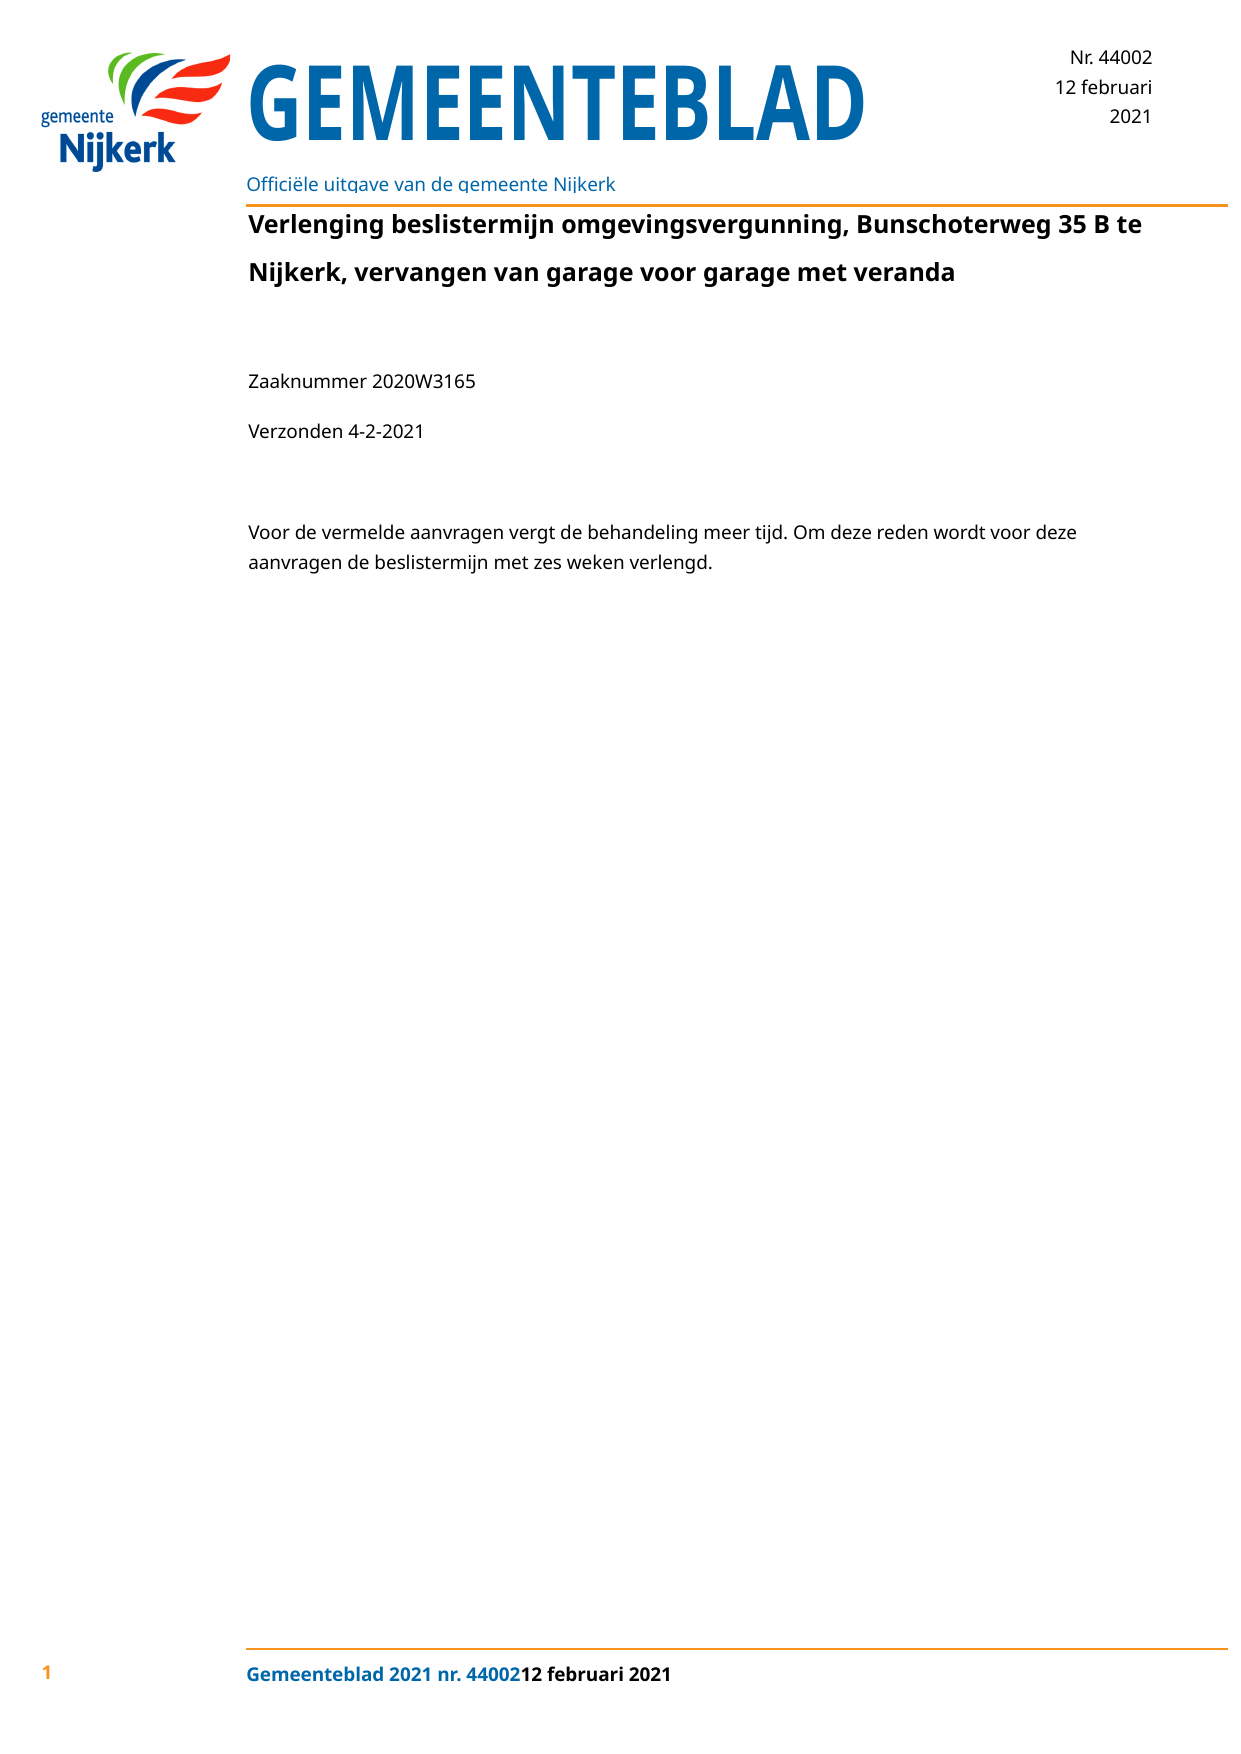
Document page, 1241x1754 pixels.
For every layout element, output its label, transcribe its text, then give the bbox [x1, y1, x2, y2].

text Verlenging beslistermijn omgevingsvergunning, Bunschoterweg 35 B te Nijkerk, vervangen van garage voor garage met veranda [248, 207, 1152, 288]
text Zaaknummer 2020W3165 [248, 368, 1152, 394]
text Voor de vermelde aanvragen vergt de behandeling meer tijd. Om deze reden wordt voor deze aanvragen de beslistermijn met zes weken verlengd. [248, 519, 1152, 575]
text Verzonden 4-2-2021 [248, 419, 1152, 444]
picture [41, 47, 231, 172]
